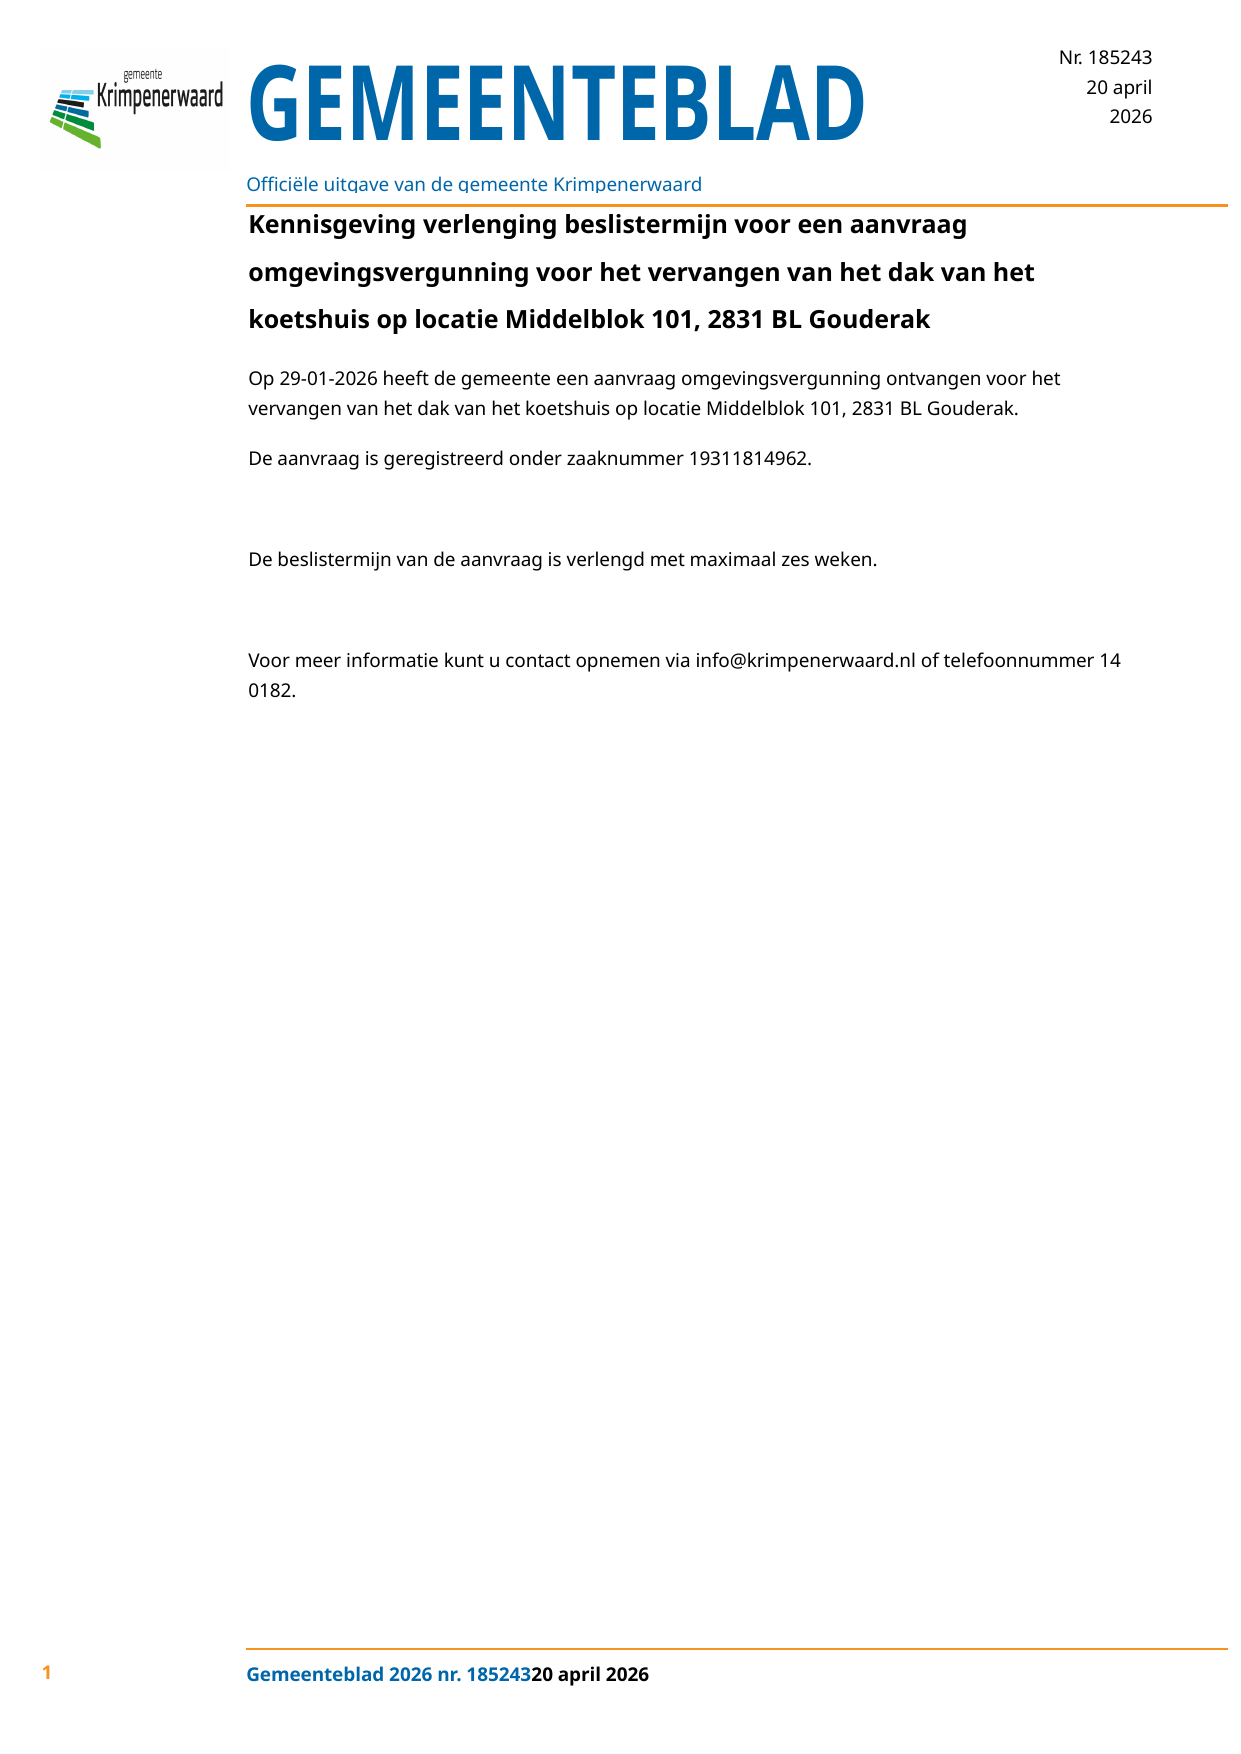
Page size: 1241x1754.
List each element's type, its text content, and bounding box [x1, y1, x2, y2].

text Op 29-01-2026 heeft de gemeente een aanvraag omgevingsvergunning ontvangen voor het vervangen van het dak van het koetshuis op locatie Middelblok 101, 2831 BL Gouderak. [248, 366, 1152, 421]
text De aanvraag is geregistreerd onder zaaknummer 19311814962. [248, 446, 1152, 471]
text De beslistermijn van de aanvraag is verlengd met maximaal zes weken. [248, 546, 1152, 572]
text Kennisgeving verlenging beslistermijn voor een aanvraag omgevingsvergunning voor het vervangen van het dak van het koetshuis op locatie Middelblok 101, 2831 BL Gouderak [248, 207, 1152, 336]
text Voor meer informatie kunt u contact opnemen via info@krimpenerwaard.nl of telefoonnummer 14 0182. [248, 647, 1152, 702]
picture [41, 47, 231, 172]
